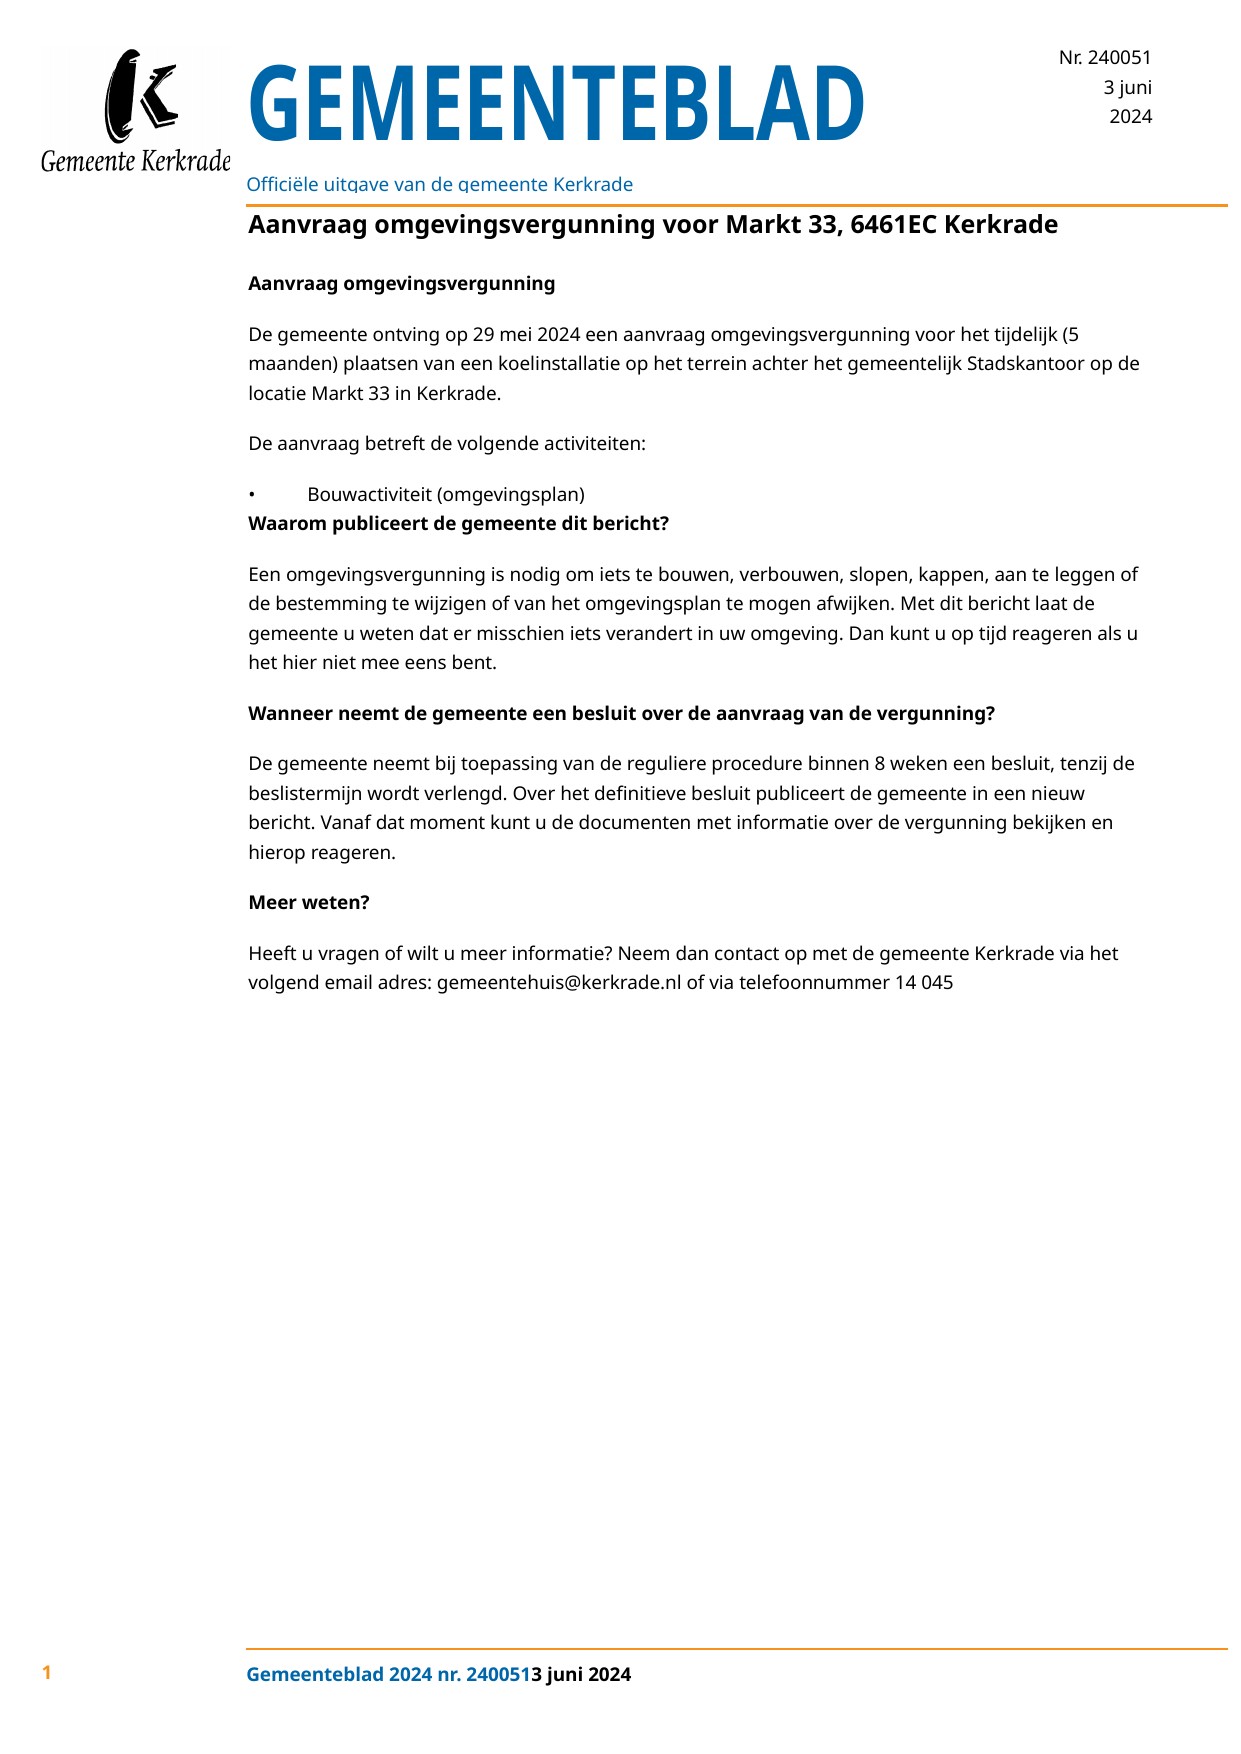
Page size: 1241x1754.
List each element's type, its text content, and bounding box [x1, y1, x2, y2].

text Aanvraag omgevingsvergunning [248, 270, 1152, 296]
text Waarom publiceert de gemeente dit bericht? [248, 510, 1152, 536]
text De aanvraag betreft de volgende activiteiten: [248, 430, 1152, 456]
text Heeft u vragen of wilt u meer informatie? Neem dan contact op met de gemeente Kerkrade via het volgend email adres: gemeentehuis@kerkrade.nl of via telefoonnummer 14 045 [248, 940, 1152, 995]
text De gemeente neemt bij toepassing van de reguliere procedure binnen 8 weken een besluit, tenzij de beslistermijn wordt verlengd. Over het definitieve besluit publiceert de gemeente in een nieuw bericht. Vanaf dat moment kunt u de documenten met informatie over de vergunning bekijken en hierop reageren. [248, 750, 1152, 865]
text Een omgevingsvergunning is nodig om iets te bouwen, verbouwen, slopen, kappen, aan te leggen of de bestemming te wijzigen of van het omgevingsplan te mogen afwijken. Met dit bericht laat de gemeente u weten dat er misschien iets verandert in uw omgeving. Dan kunt u op tijd reageren als u het hier niet mee eens bent. [248, 561, 1152, 675]
text De gemeente ontving op 29 mei 2024 een aanvraag omgevingsvergunning voor het tijdelijk (5 maanden) plaatsen van een koelinstallatie op het terrein achter het gemeentelijk Stadskantoor op de locatie Markt 33 in Kerkrade. [248, 321, 1152, 406]
text Aanvraag omgevingsvergunning voor Markt 33, 6461EC Kerkrade [248, 207, 1152, 241]
list Bouwactiviteit (omgevingsplan) [248, 481, 1152, 506]
text Wanneer neemt de gemeente een besluit over de aanvraag van de vergunning? [248, 700, 1152, 726]
text Meer weten? [248, 889, 1152, 915]
picture [41, 47, 231, 172]
